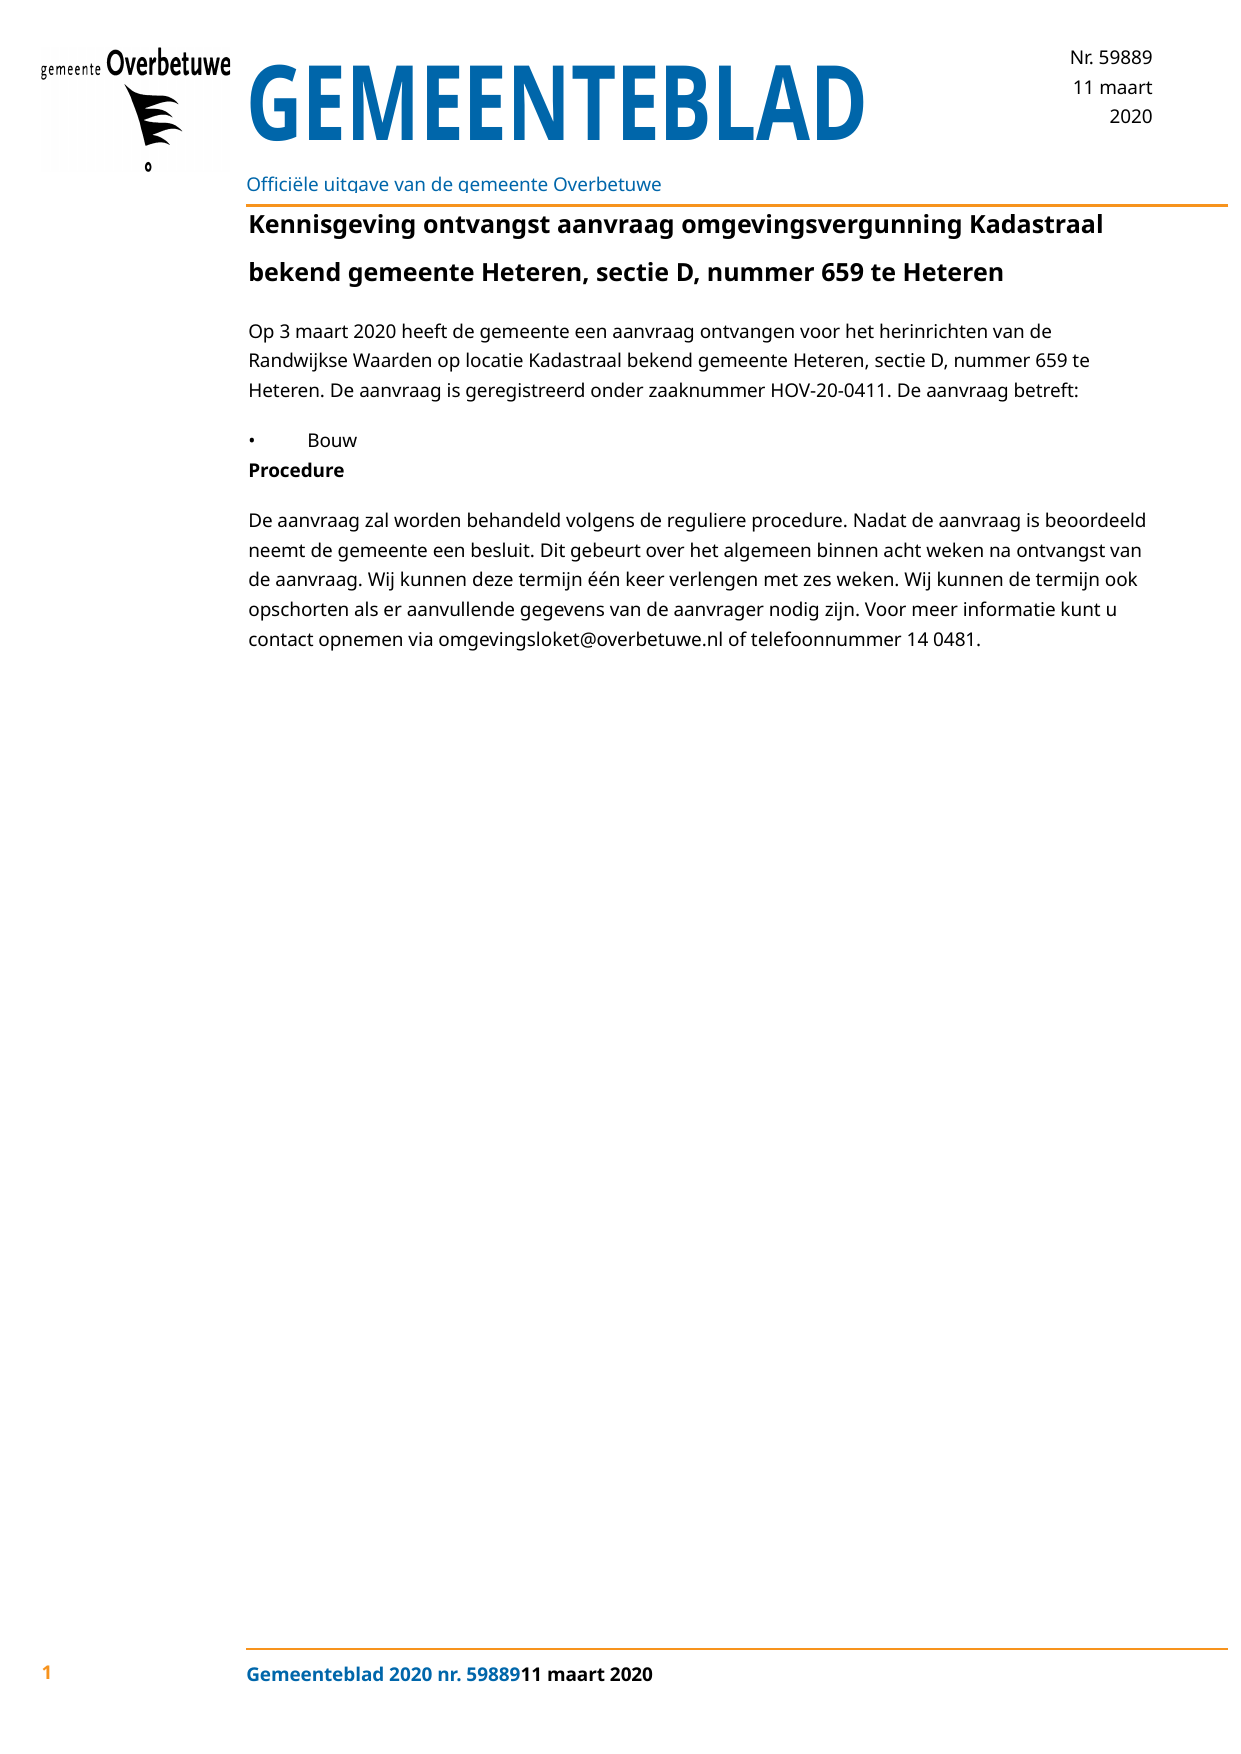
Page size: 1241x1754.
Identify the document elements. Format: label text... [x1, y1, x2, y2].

picture [41, 47, 231, 172]
text De aanvraag zal worden behandeld volgens de reguliere procedure. Nadat de aanvraag is beoordeeld neemt de gemeente een besluit. Dit gebeurt over het algemeen binnen acht weken na ontvangst van de aanvraag. Wij kunnen deze termijn één keer verlengen met zes weken. Wij kunnen de termijn ook opschorten als er aanvullende gegevens van de aanvrager nodig zijn. Voor meer informatie kunt u contact opnemen via omgevingsloket@overbetuwe.nl of telefoonnummer 14 0481. [248, 507, 1152, 652]
text Op 3 maart 2020 heeft de gemeente een aanvraag ontvangen voor het herinrichten van de Randwijkse Waarden op locatie Kadastraal bekend gemeente Heteren, sectie D, nummer 659 te Heteren. De aanvraag is geregistreerd onder zaaknummer HOV-20-0411. De aanvraag betreft: [248, 318, 1152, 403]
text Kennisgeving ontvangst aanvraag omgevingsvergunning Kadastraal bekend gemeente Heteren, sectie D, nummer 659 te Heteren [248, 207, 1152, 288]
list Bouw [248, 427, 1152, 453]
text Procedure [248, 457, 1152, 483]
